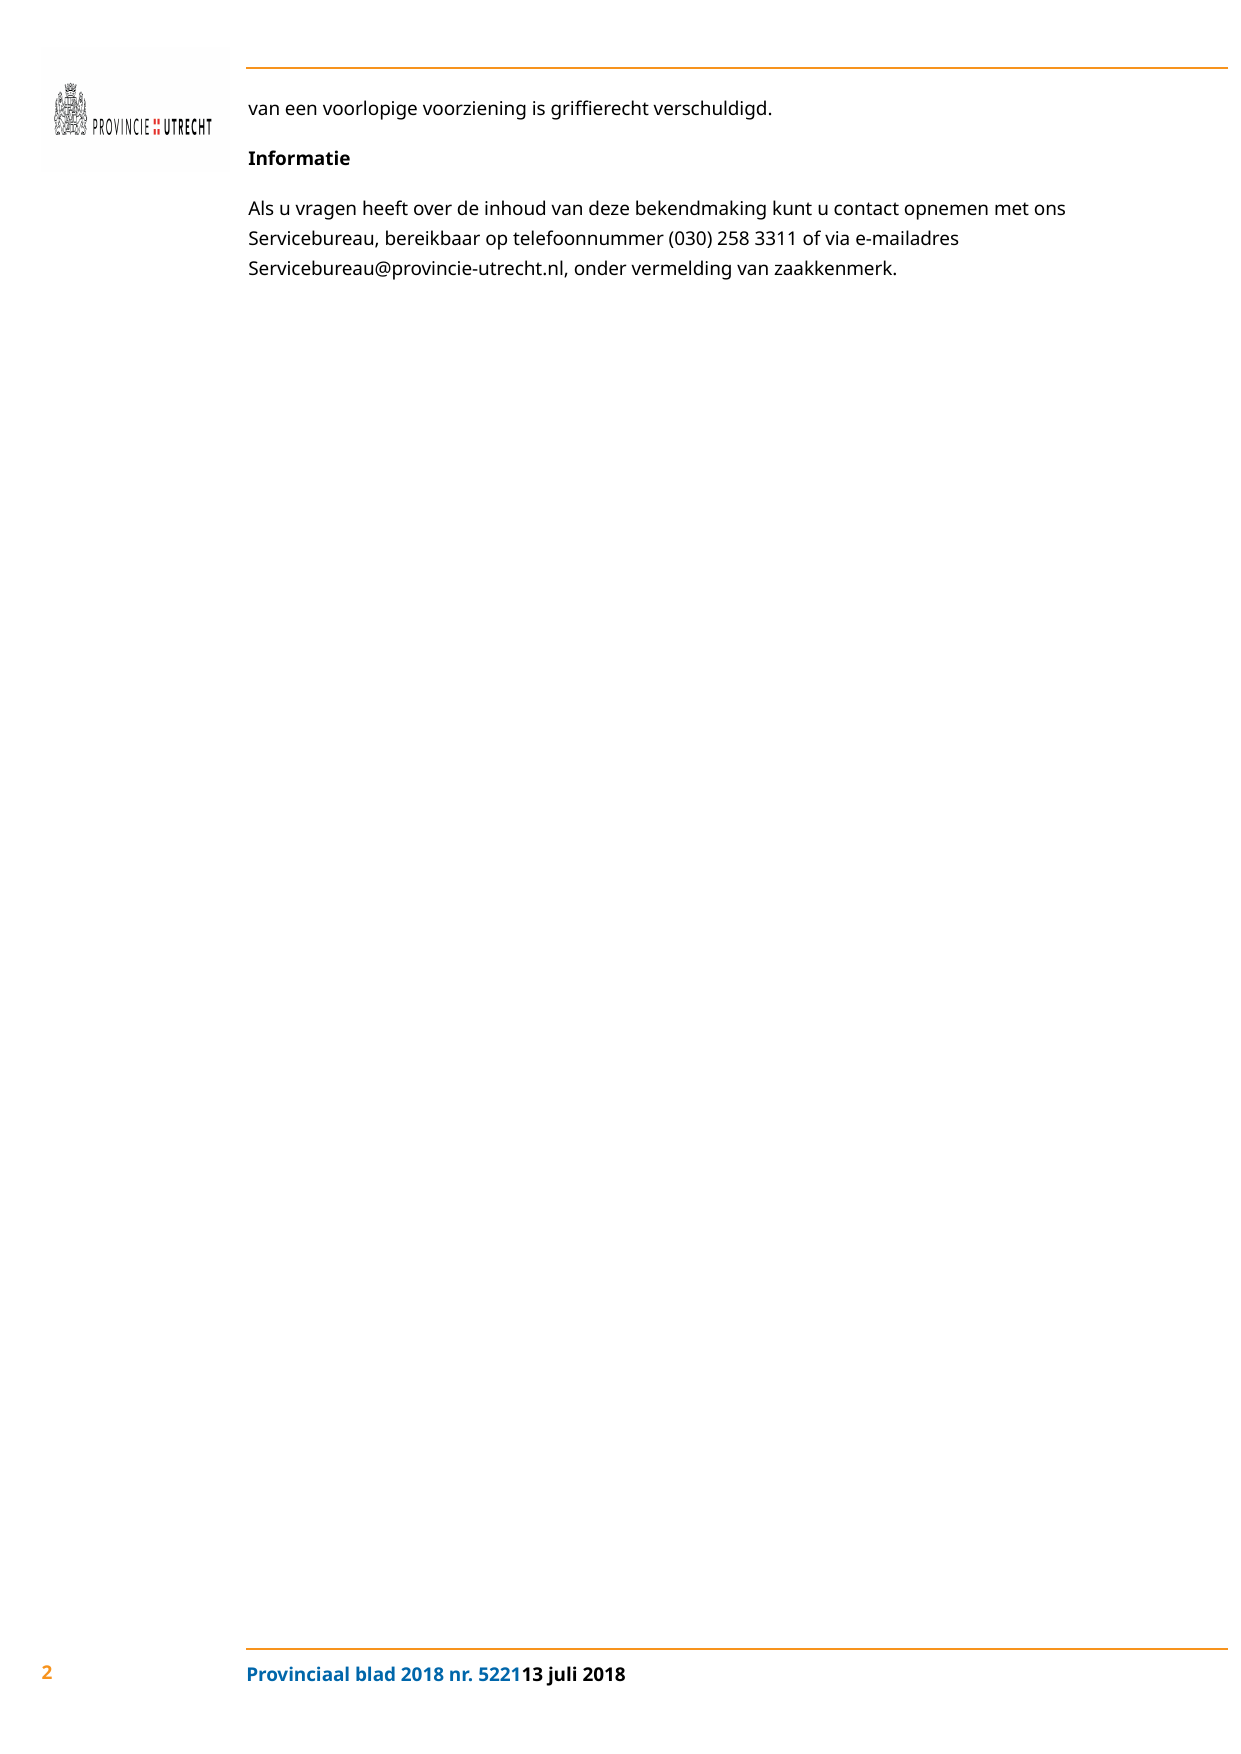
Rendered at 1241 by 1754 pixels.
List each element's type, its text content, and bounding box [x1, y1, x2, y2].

text van een voorlopige voorziening is griffierecht verschuldigd. [248, 95, 1152, 121]
picture [41, 47, 231, 172]
text Als u vragen heeft over de inhoud van deze bekendmaking kunt u contact opnemen met ons Servicebureau, bereikbaar op telefoonnummer (030) 258 3311 of via e-mailadres Servicebureau@provincie-utrecht.nl, onder vermelding van zaakkenmerk. [248, 196, 1152, 281]
text Informatie [248, 145, 1152, 171]
